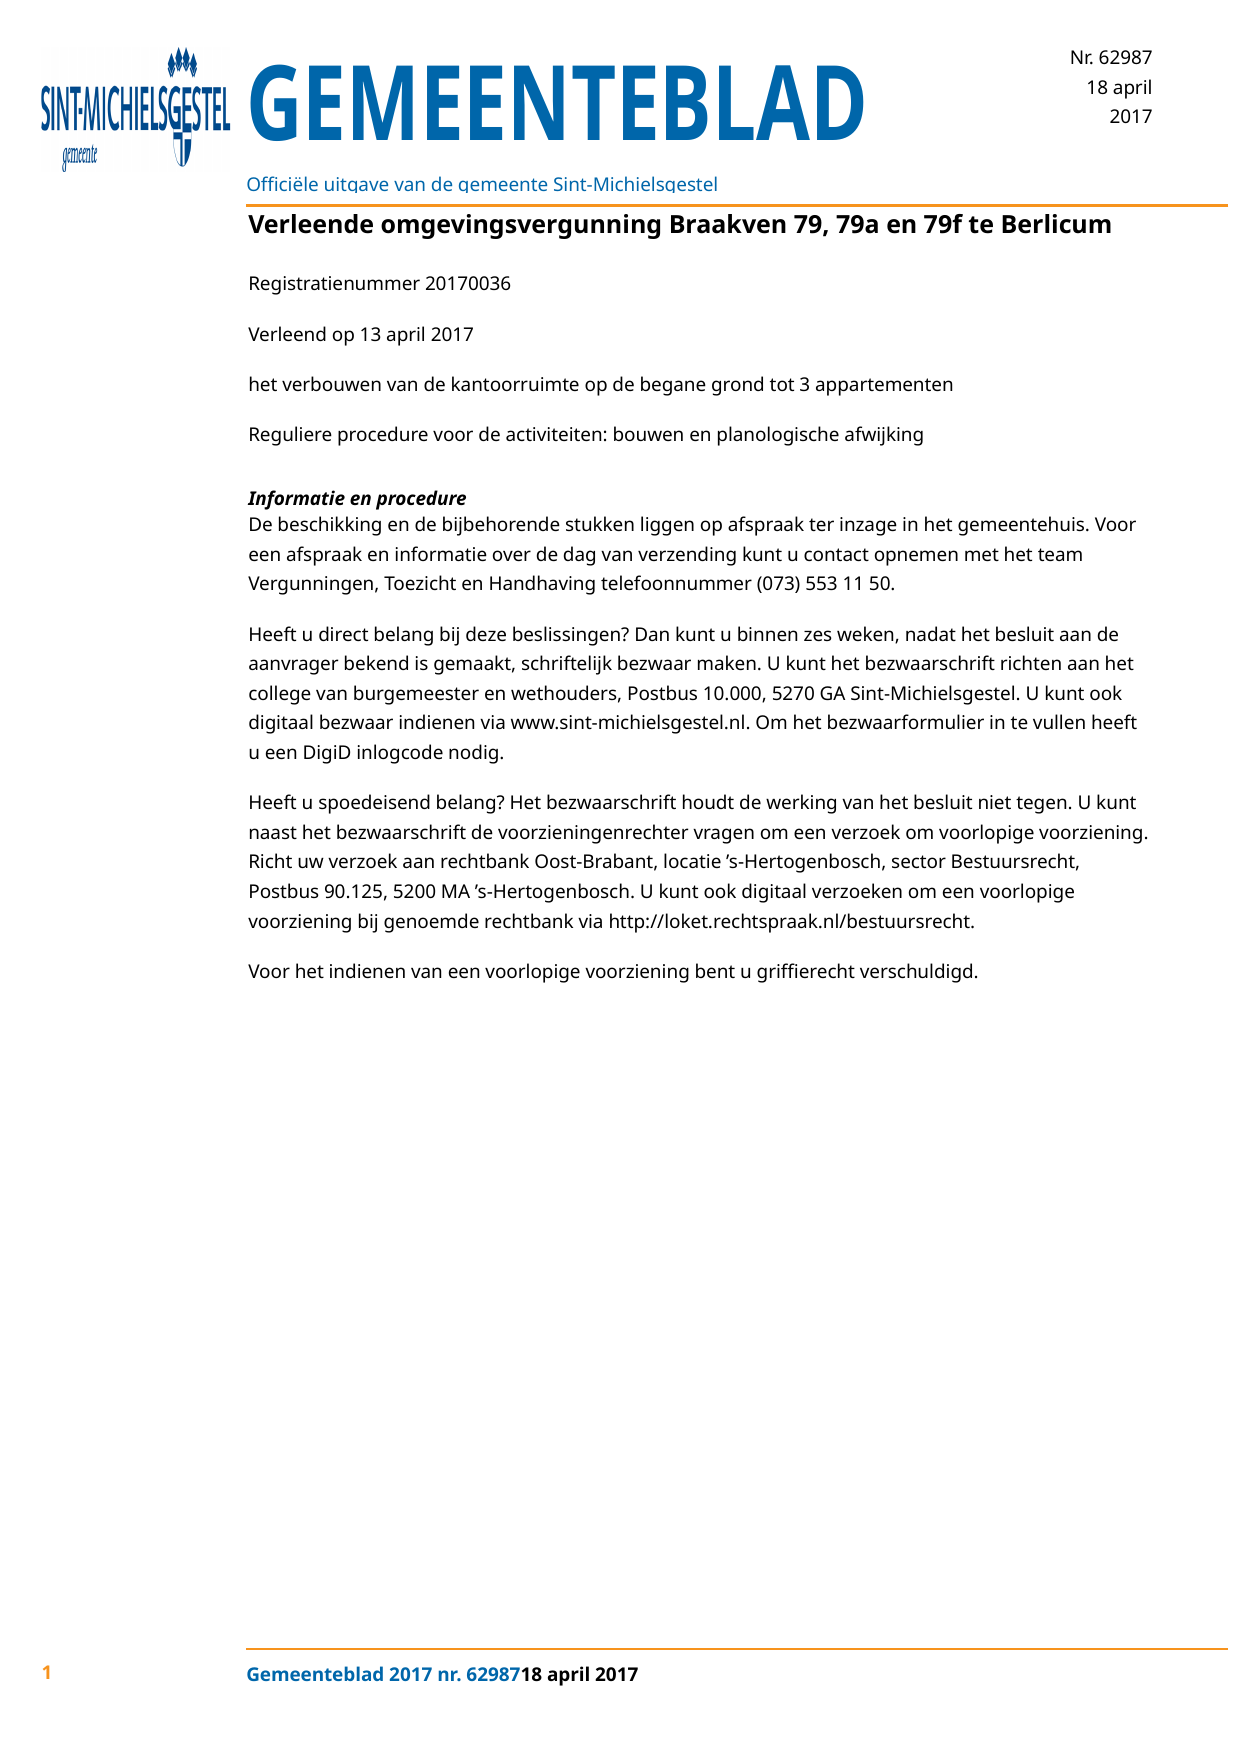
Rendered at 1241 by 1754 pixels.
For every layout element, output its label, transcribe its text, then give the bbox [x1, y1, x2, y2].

text Registratienummer 20170036 [248, 270, 1152, 296]
text Heeft u spoedeisend belang? Het bezwaarschrift houdt de werking van het besluit niet tegen. U kunt naast het bezwaarschrift de voorzieningenrechter vragen om een verzoek om voorlopige voorziening. Richt uw verzoek aan rechtbank Oost-Brabant, locatie ’s-Hertogenbosch, sector Bestuursrecht, Postbus 90.125, 5200 MA ’s-Hertogenbosch. U kunt ook digitaal verzoeken om een voorlopige voorziening bij genoemde rechtbank via http://loket.rechtspraak.nl/bestuursrecht. [248, 789, 1152, 934]
text Informatie en procedure [248, 486, 1152, 511]
text Verleende omgevingsvergunning Braakven 79, 79a en 79f te Berlicum [248, 207, 1152, 241]
text Verleend op 13 april 2017 [248, 321, 1152, 346]
text het verbouwen van de kantoorruimte op de begane grond tot 3 appartementen [248, 371, 1152, 397]
picture [41, 47, 231, 172]
text Reguliere procedure voor de activiteiten: bouwen en planologische afwijking [248, 422, 1152, 447]
text De beschikking en de bijbehorende stukken liggen op afspraak ter inzage in het gemeentehuis. Voor een afspraak en informatie over de dag van verzending kunt u contact opnemen met het team Vergunningen, Toezicht en Handhaving telefoonnummer (073) 553 11 50. [248, 511, 1152, 596]
text Voor het indienen van een voorlopige voorziening bent u griffierecht verschuldigd. [248, 958, 1152, 984]
text Heeft u direct belang bij deze beslissingen? Dan kunt u binnen zes weken, nadat het besluit aan de aanvrager bekend is gemaakt, schriftelijk bezwaar maken. U kunt het bezwaarschrift richten aan het college van burgemeester en wethouders, Postbus 10.000, 5270 GA Sint-Michielsgestel. U kunt ook digitaal bezwaar indienen via www.sint-michielsgestel.nl. Om het bezwaarformulier in te vullen heeft u een DigiD inlogcode nodig. [248, 621, 1152, 765]
